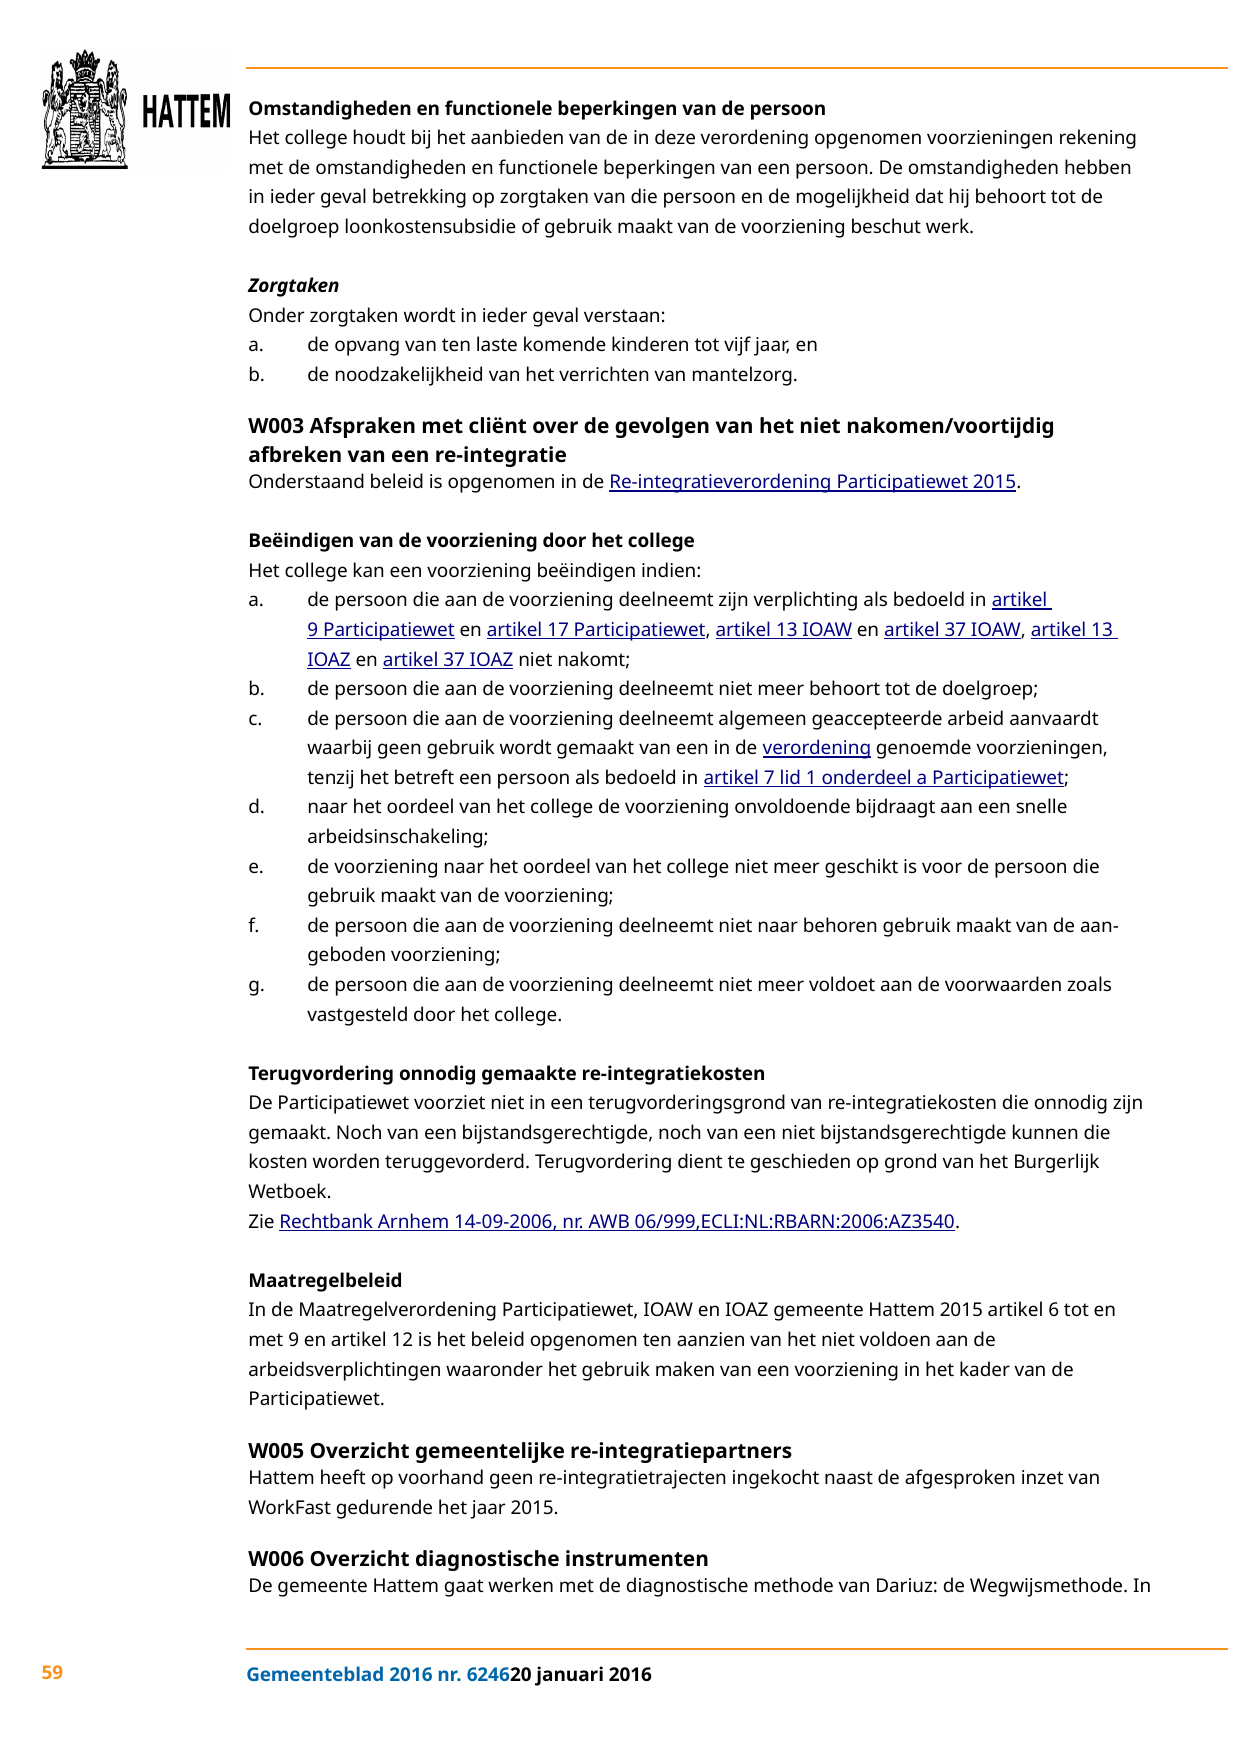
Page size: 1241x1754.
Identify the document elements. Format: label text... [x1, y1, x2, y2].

text In de Maatregelverordening Participatiewet, IOAW en IOAZ gemeente Hattem 2015 artikel 6 tot en met 9 en artikel 12 is het beleid opgenomen ten aanzien van het niet voldoen aan de arbeidsverplichtingen waaronder het gebruik maken van een voorziening in het kader van de Participatiewet. [248, 1297, 1152, 1411]
list de opvang van ten laste komende kinderen tot vijf jaar, en [248, 331, 1152, 357]
text De gemeente Hattem gaat werken met de diagnostische methode van Dariuz: de Wegwijsmethode. In [248, 1573, 1152, 1598]
text De Participatiewet voorziet niet in een terugvorderingsgrond van re-integratiekosten die onnodig zijn gemaakt. Noch van een bijstandsgerechtigde, noch van een niet bijstandsgerechtigde kunnen die kosten worden teruggevorderd. Terugvordering dient te geschieden op grond van het Burgerlijk Wetboek. [248, 1089, 1152, 1204]
text Terugvordering onnodig gemaakte re-integratiekosten [248, 1060, 1152, 1086]
text Omstandigheden en functionele beperkingen van de persoon [248, 95, 1152, 121]
text Het college houdt bij het aanbieden van de in deze verordening opgenomen voorzieningen rekening met de omstandigheden en functionele beperkingen van een persoon. De omstandigheden hebben in ieder geval betrekking op zorgtaken van die persoon en de mogelijkheid dat hij behoort tot de doelgroep loonkostensubsidie of gebruik maakt van de voorziening beschut werk. [248, 124, 1152, 239]
list de voorziening naar het oordeel van het college niet meer geschikt is voor de persoon die gebruik maakt van de voorziening; [248, 853, 1152, 908]
list de persoon die aan de voorziening deelneemt niet naar behoren gebruik maakt van de aan-geboden voorziening; [248, 912, 1152, 967]
list de noodzakelijkheid van het verrichten van mantelzorg. [248, 361, 1152, 387]
text Zorgtaken [248, 272, 1152, 298]
text Onderstaand beleid is opgenomen in de Re-integratieverordening Participatiewet 2015. [248, 468, 1152, 494]
text W006 Overzicht diagnostische instrumenten [248, 1544, 1152, 1573]
text Het college kan een voorziening beëindigen indien: [248, 557, 1152, 583]
list naar het oordeel van het college de voorziening onvoldoende bijdraagt aan een snelle arbeidsinschakeling; [248, 794, 1152, 849]
list de persoon die aan de voorziening deelneemt niet meer voldoet aan de voorwaarden zoals vastgesteld door het college. [248, 971, 1152, 1027]
text Beëindigen van de voorziening door het college [248, 527, 1152, 553]
text Onder zorgtaken wordt in ieder geval verstaan: [248, 302, 1152, 328]
list de persoon die aan de voorziening deelneemt zijn verplichting als bedoeld in artikel 9 Participatiewet en artikel 17 Participatiewet, artikel 13 IOAW en artikel 37 IOAW, artikel 13 IOAZ en artikel 37 IOAZ niet nakomt; [248, 587, 1152, 672]
text Maatregelbeleid [248, 1267, 1152, 1293]
list de persoon die aan de voorziening deelneemt niet meer behoort tot de doelgroep; [248, 675, 1152, 701]
text Zie Rechtbank Arnhem 14-09-2006, nr. AWB 06/999,ECLI:NL:RBARN:2006:AZ3540. [248, 1208, 1152, 1234]
text W005 Overzicht gemeentelijke re-integratiepartners [248, 1436, 1152, 1464]
text W003 Afspraken met cliënt over de gevolgen van het niet nakomen/voortijdig afbreken van een re-integratie [248, 411, 1152, 468]
picture [41, 47, 231, 172]
text Hattem heeft op voorhand geen re-integratietrajecten ingekocht naast de afgesproken inzet van WorkFast gedurende het jaar 2015. [248, 1464, 1152, 1519]
list de persoon die aan de voorziening deelneemt algemeen geaccepteerde arbeid aanvaardt waarbij geen gebruik wordt gemaakt van een in de verordening genoemde voorzieningen, tenzij het betreft een persoon als bedoeld in artikel 7 lid 1 onderdeel a Participatiewet; [248, 705, 1152, 790]
